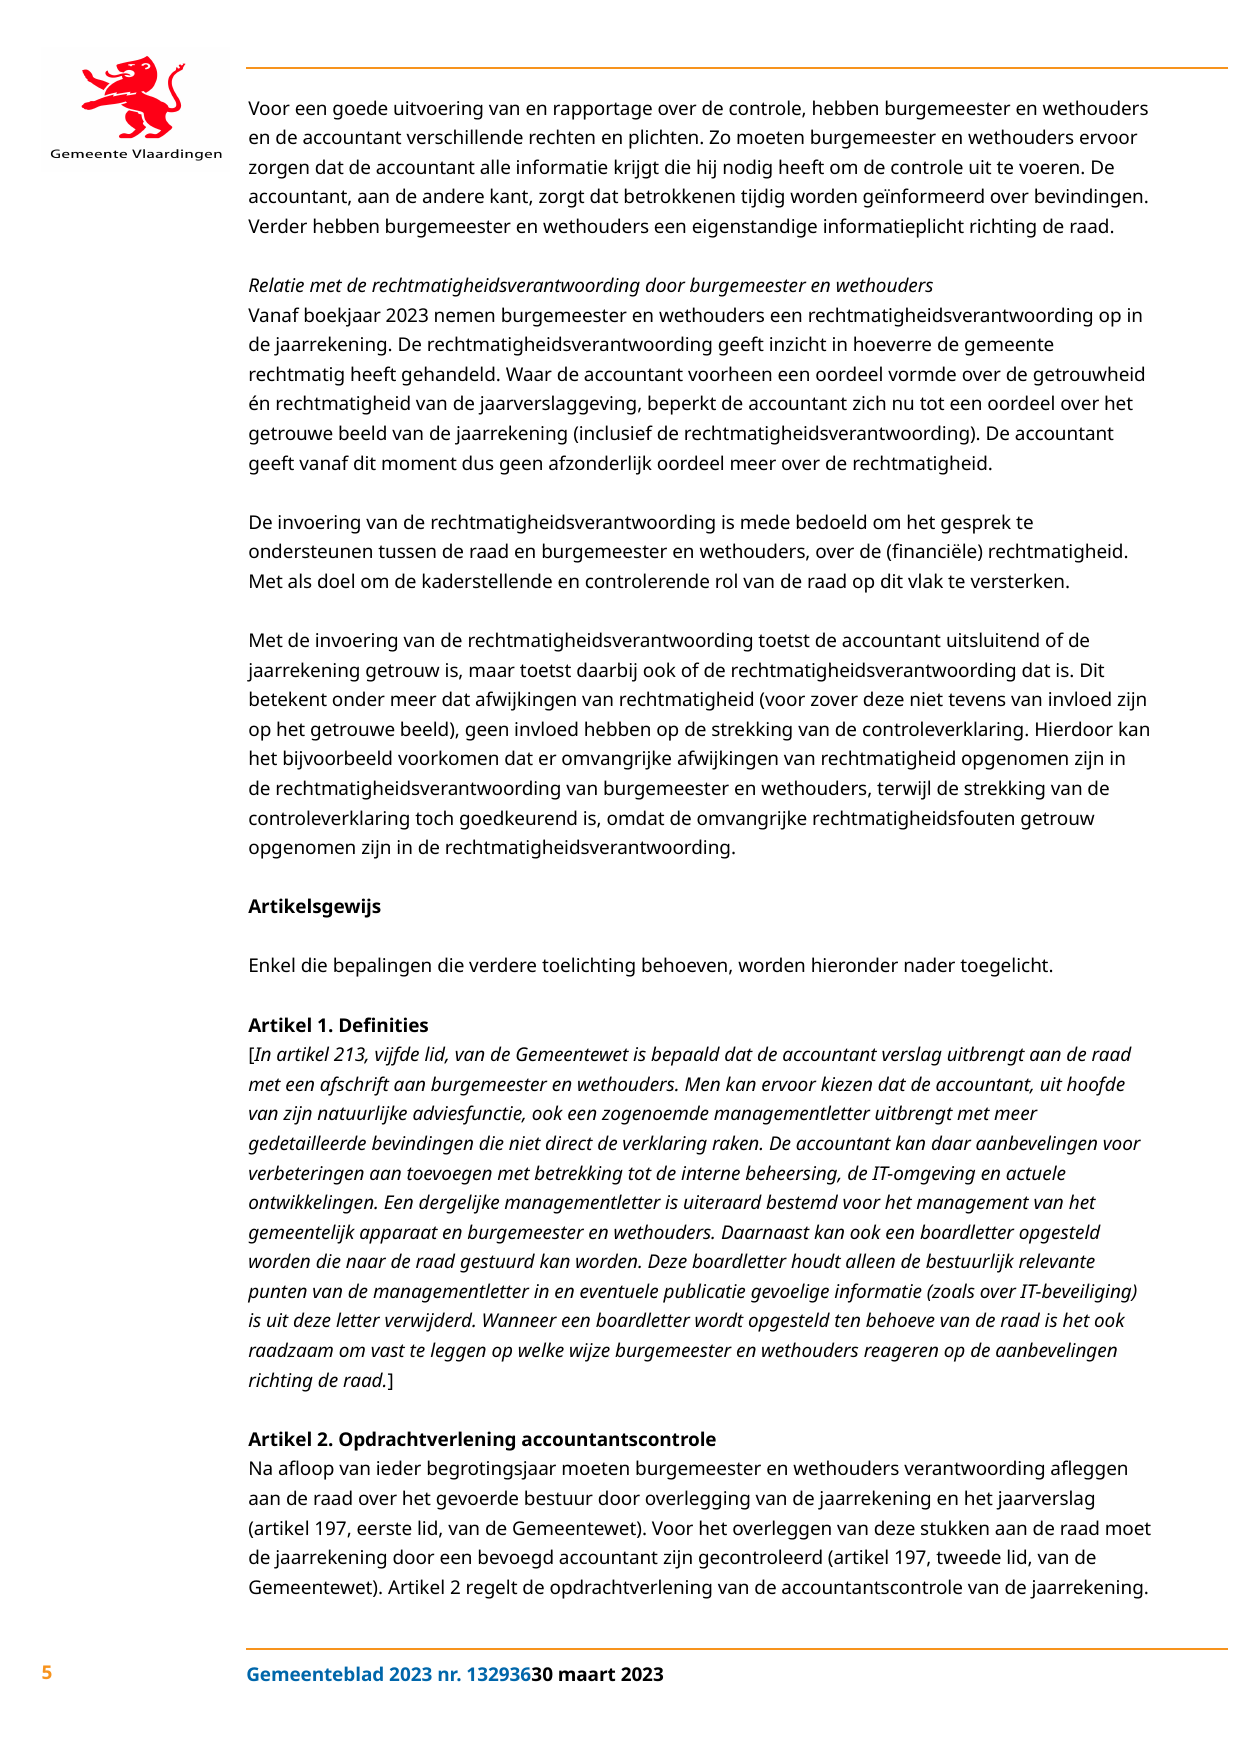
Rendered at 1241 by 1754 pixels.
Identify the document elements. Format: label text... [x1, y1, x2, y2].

text Na afloop van ieder begrotingsjaar moeten burgemeester en wethouders verantwoording afleggen aan de raad over het gevoerde bestuur door overlegging van de jaarrekening en het jaarverslag (artikel 197, eerste lid, van de Gemeentewet). Voor het overleggen van deze stukken aan de raad moet de jaarrekening door een bevoegd accountant zijn gecontroleerd (artikel 197, tweede lid, van de Gemeentewet). Artikel 2 regelt de opdrachtverlening van de accountantscontrole van de jaarrekening. [248, 1456, 1152, 1600]
text Artikel 1. Definities [248, 1012, 1152, 1038]
text De invoering van de rechtmatigheidsverantwoording is mede bedoeld om het gesprek te ondersteunen tussen de raad en burgemeester en wethouders, over de (financiële) rechtmatigheid. Met als doel om de kaderstellende en controlerende rol van de raad op dit vlak te versterken. [248, 509, 1152, 594]
text [In artikel 213, vijfde lid, van de Gemeentewet is bepaald dat de accountant verslag uitbrengt aan de raad met een afschrift aan burgemeester en wethouders. Men kan ervoor kiezen dat de accountant, uit hoofde van zijn natuurlijke adviesfunctie, ook een zogenoemde managementletter uitbrengt met meer gedetailleerde bevindingen die niet direct de verklaring raken. De accountant kan daar aanbevelingen voor verbeteringen aan toevoegen met betrekking tot de interne beheersing, de IT-omgeving en actuele ontwikkelingen. Een dergelijke managementletter is uiteraard bestemd voor het management van het gemeentelijk apparaat en burgemeester en wethouders. Daarnaast kan ook een boardletter opgesteld worden die naar de raad gestuurd kan worden. Deze boardletter houdt alleen de bestuurlijk relevante punten van de managementletter in en eventuele publicatie gevoelige informatie (zoals over IT-beveiliging) is uit deze letter verwijderd. Wanneer een boardletter wordt opgesteld ten behoeve van de raad is het ook raadzaam om vast te leggen op welke wijze burgemeester en wethouders reageren op de aanbevelingen richting de raad.] [248, 1041, 1152, 1393]
picture [41, 47, 231, 172]
text Vanaf boekjaar 2023 nemen burgemeester en wethouders een rechtmatigheidsverantwoording op in de jaarrekening. De rechtmatigheidsverantwoording geeft inzicht in hoeverre de gemeente rechtmatig heeft gehandeld. Waar de accountant voorheen een oordeel vormde over de getrouwheid én rechtmatigheid van de jaarverslaggeving, beperkt de accountant zich nu tot een oordeel over het getrouwe beeld van de jaarrekening (inclusief de rechtmatigheidsverantwoording). De accountant geeft vanaf dit moment dus geen afzonderlijk oordeel meer over de rechtmatigheid. [248, 302, 1152, 476]
text Relatie met de rechtmatigheidsverantwoording door burgemeester en wethouders [248, 272, 1152, 298]
text Enkel die bepalingen die verdere toelichting behoeven, worden hieronder nader toegelicht. [248, 953, 1152, 978]
text Artikelsgewijs [248, 893, 1152, 919]
text Voor een goede uitvoering van en rapportage over de controle, hebben burgemeester en wethouders en de accountant verschillende rechten en plichten. Zo moeten burgemeester en wethouders ervoor zorgen dat de accountant alle informatie krijgt die hij nodig heeft om de controle uit te voeren. De accountant, aan de andere kant, zorgt dat betrokkenen tijdig worden geïnformeerd over bevindingen. Verder hebben burgemeester en wethouders een eigenstandige informatieplicht richting de raad. [248, 95, 1152, 239]
text Met de invoering van de rechtmatigheidsverantwoording toetst de accountant uitsluitend of de jaarrekening getrouw is, maar toetst daarbij ook of de rechtmatigheidsverantwoording dat is. Dit betekent onder meer dat afwijkingen van rechtmatigheid (voor zover deze niet tevens van invloed zijn op het getrouwe beeld), geen invloed hebben op de strekking van de controleverklaring. Hierdoor kan het bijvoorbeeld voorkomen dat er omvangrijke afwijkingen van rechtmatigheid opgenomen zijn in de rechtmatigheidsverantwoording van burgemeester en wethouders, terwijl de strekking van de controleverklaring toch goedkeurend is, omdat de omvangrijke rechtmatigheidsfouten getrouw opgenomen zijn in de rechtmatigheidsverantwoording. [248, 627, 1152, 860]
text Artikel 2. Opdrachtverlening accountantscontrole [248, 1426, 1152, 1452]
